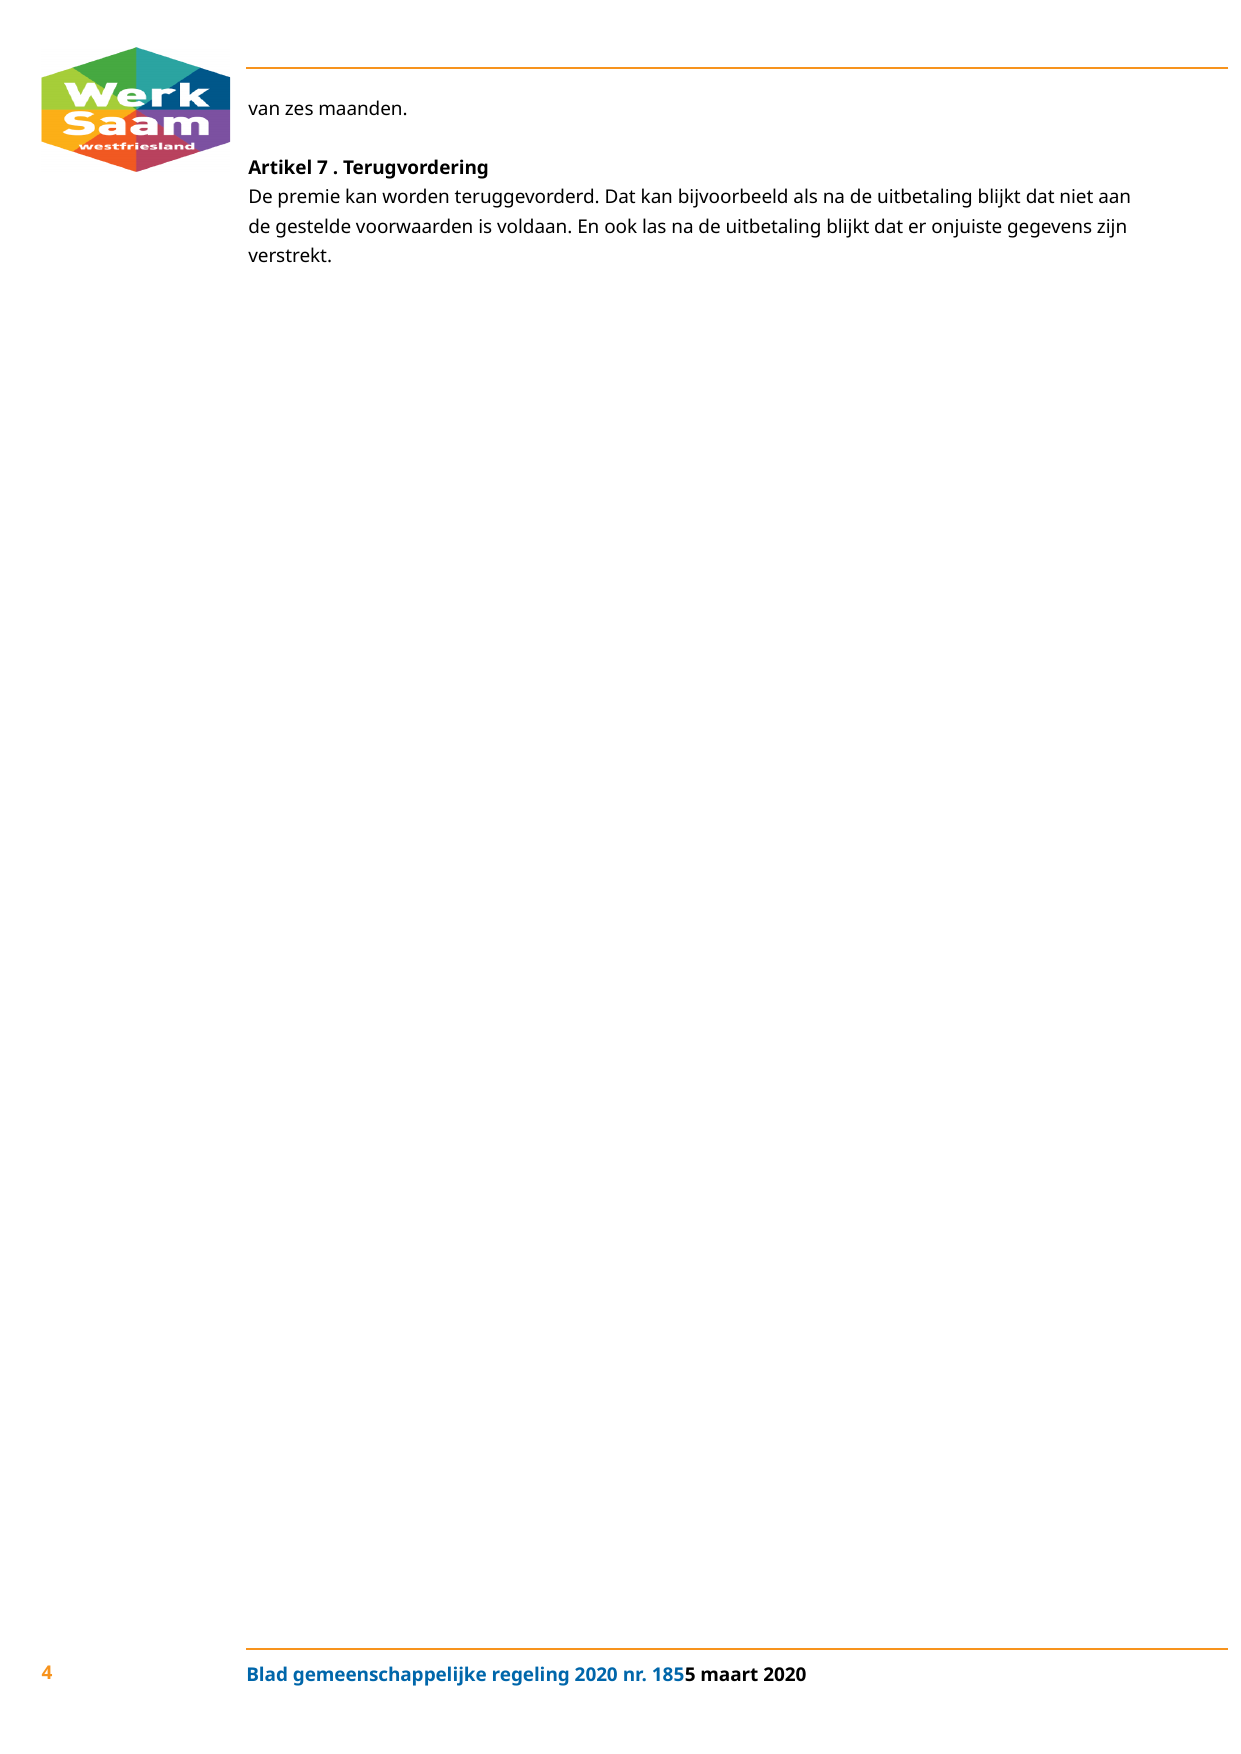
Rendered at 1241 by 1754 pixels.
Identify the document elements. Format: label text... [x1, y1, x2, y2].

text Artikel 7 . Terugvordering [248, 154, 1152, 180]
picture [41, 47, 231, 172]
text De premie kan worden teruggevorderd. Dat kan bijvoorbeeld als na de uitbetaling blijkt dat niet aan de gestelde voorwaarden is voldaan. En ook las na de uitbetaling blijkt dat er onjuiste gegevens zijn verstrekt. [248, 183, 1152, 268]
text van zes maanden. [248, 95, 1152, 121]
